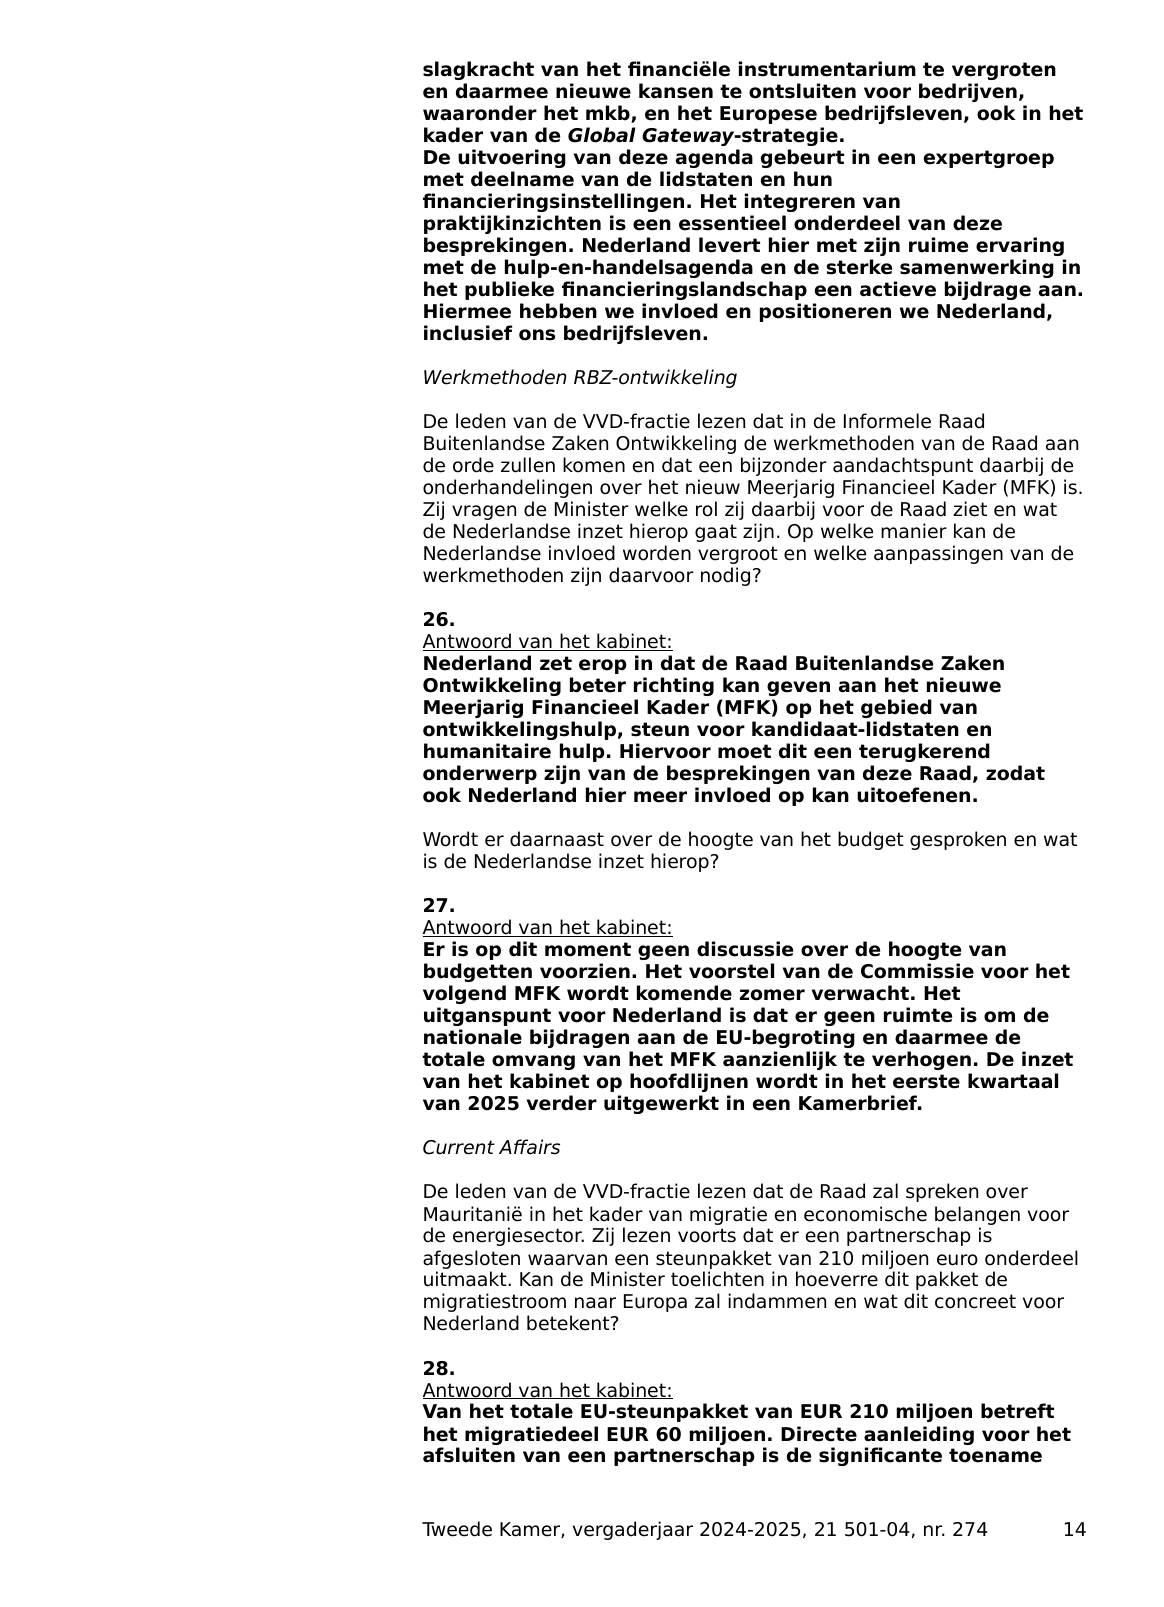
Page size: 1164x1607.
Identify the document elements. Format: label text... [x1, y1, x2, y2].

text 28. [422, 1357, 1087, 1379]
text De leden van de VVD-fractie lezen dat in de Informele Raad Buitenlandse Zaken Ontwikkeling de werkmethoden van de Raad aan de orde zullen komen en dat een bijzonder aandachtspunt daarbij de onderhandelingen over het nieuw Meerjarig Financieel Kader (MFK) is. Zij vragen de Minister welke rol zij daarbij voor de Raad ziet en wat de Nederlandse inzet hierop gaat zijn. Op welke manier kan de Nederlandse invloed worden vergroot en welke aanpassingen van de werkmethoden zijn daarvoor nodig? [422, 411, 1087, 587]
text Nederland zet erop in dat de Raad Buitenlandse Zaken Ontwikkeling beter richting kan geven aan het nieuwe Meerjarig Financieel Kader (MFK) op het gebied van ontwikkelingshulp, steun voor kandidaat-lidstaten en humanitaire hulp. Hiervoor moet dit een terugkerend onderwerp zijn van de besprekingen van deze Raad, zodat ook Nederland hier meer invloed op kan uitoefenen. [422, 653, 1087, 807]
text Wordt er daarnaast over de hoogte van het budget gesproken en wat is de Nederlandse inzet hierop? [422, 829, 1087, 873]
text 26. [422, 609, 1087, 631]
text De uitvoering van deze agenda gebeurt in een expertgroep met deelname van de lidstaten en hun financieringsinstellingen. Het integreren van praktijkinzichten is een essentieel onderdeel van deze besprekingen. Nederland levert hier met zijn ruime ervaring met de hulp-en-handelsagenda en de sterke samenwerking in het publieke financieringslandschap een actieve bijdrage aan. Hiermee hebben we invloed en positioneren we Nederland, inclusief ons bedrijfsleven. [422, 147, 1087, 345]
text 27. [422, 895, 1087, 917]
text slagkracht van het financiële instrumentarium te vergroten en daarmee nieuwe kansen te ontsluiten voor bedrijven, waaronder het mkb, en het Europese bedrijfsleven, ook in het kader van de Global Gateway-strategie. [422, 59, 1087, 147]
text De leden van de VVD-fractie lezen dat de Raad zal spreken over Mauritanië in het kader van migratie en economische belangen voor de energiesector. Zij lezen voorts dat er een partnerschap is afgesloten waarvan een steunpakket van 210 miljoen euro onderdeel uitmaakt. Kan de Minister toelichten in hoeverre dit pakket de migratiestroom naar Europa zal indammen en wat dit concreet voor Nederland betekent? [422, 1181, 1087, 1335]
text Er is op dit moment geen discussie over de hoogte van budgetten voorzien. Het voorstel van de Commissie voor het volgend MFK wordt komende zomer verwacht. Het uitganspunt voor Nederland is dat er geen ruimte is om de nationale bijdragen aan de EU-begroting en daarmee de totale omvang van het MFK aanzienlijk te verhogen. De inzet van het kabinet op hoofdlijnen wordt in het eerste kwartaal van 2025 verder uitgewerkt in een Kamerbrief. [422, 939, 1087, 1115]
text Antwoord van het kabinet: [422, 631, 1087, 653]
text Antwoord van het kabinet: [422, 917, 1087, 939]
text Antwoord van het kabinet: [422, 1379, 1087, 1401]
subtitle Werkmethoden RBZ-ontwikkeling [422, 367, 1087, 389]
subtitle Current Affairs [422, 1137, 1087, 1159]
text Van het totale EU-steunpakket van EUR 210 miljoen betreft het migratiedeel EUR 60 miljoen. Directe aanleiding voor het afsluiten van een partnerschap is de significante toename [422, 1401, 1087, 1467]
